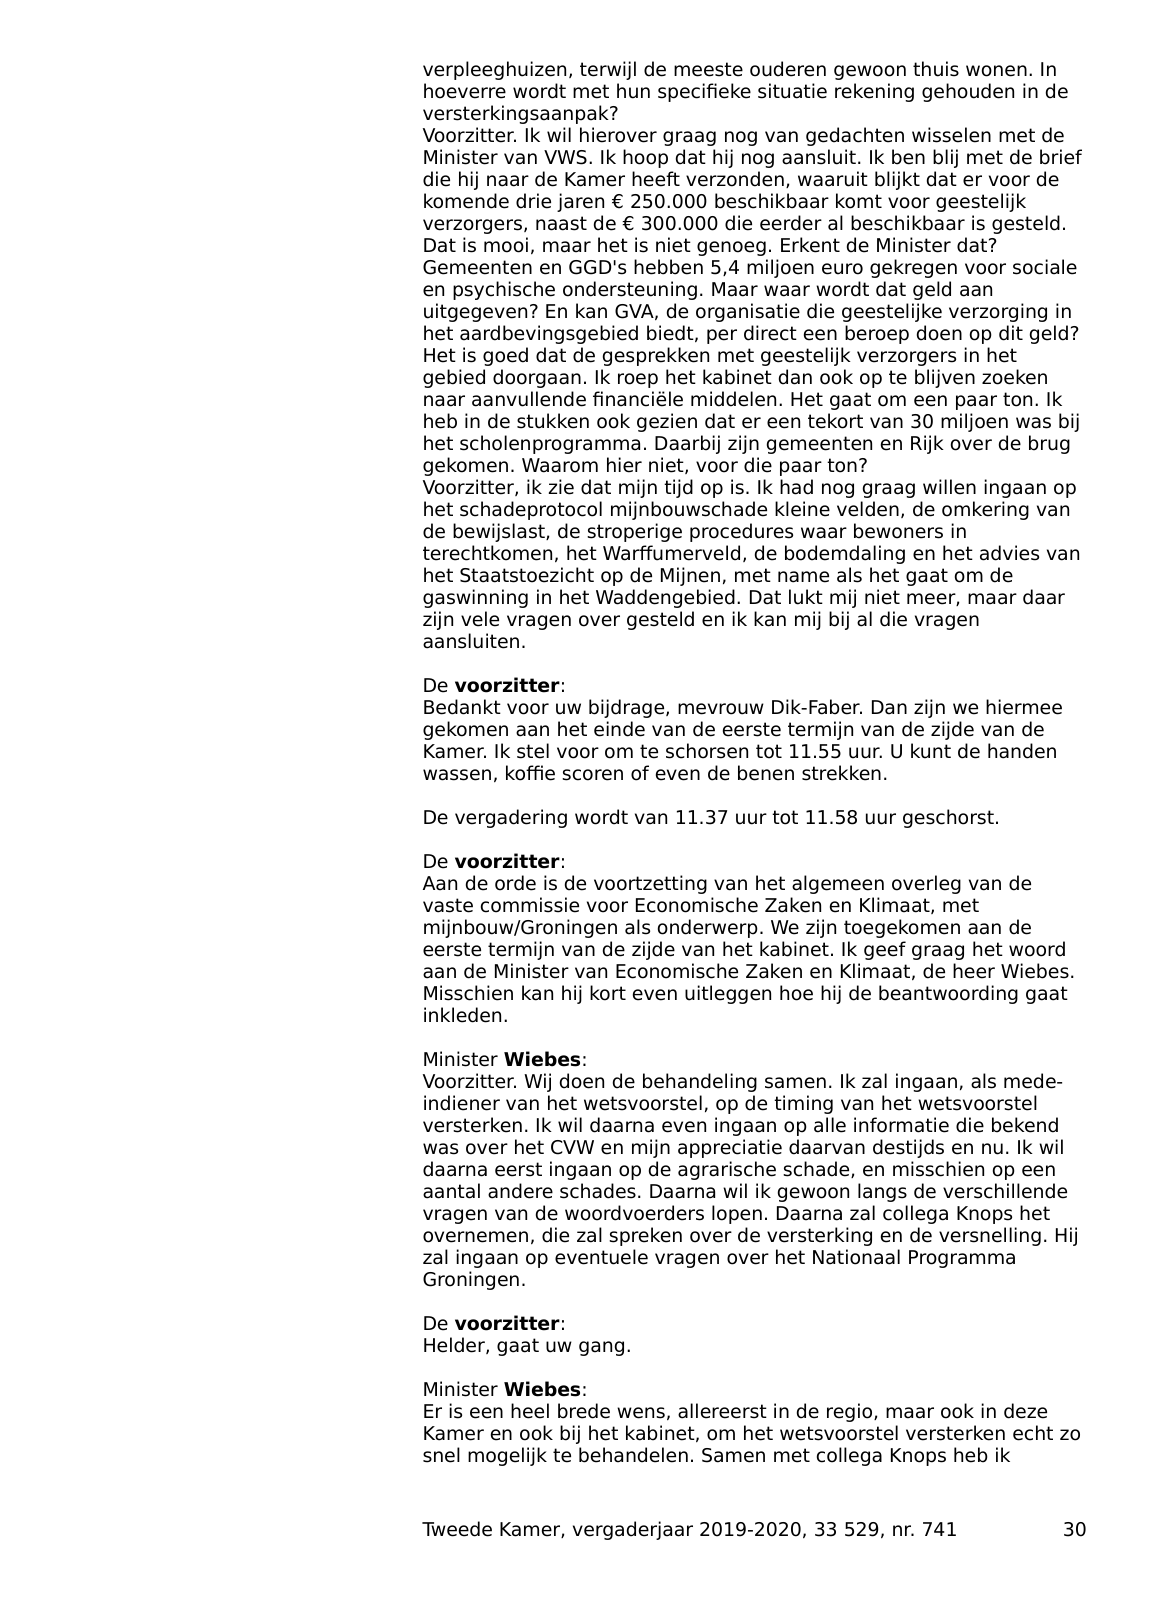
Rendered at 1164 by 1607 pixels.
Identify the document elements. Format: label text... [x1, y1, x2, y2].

text Voorzitter, ik zie dat mijn tijd op is. Ik had nog graag willen ingaan op het schadeprotocol mijnbouwschade kleine velden, de omkering van de bewijslast, de stroperige procedures waar bewoners in terechtkomen, het Warffumerveld, de bodemdaling en het advies van het Staatstoezicht op de Mijnen, met name als het gaat om de gaswinning in het Waddengebied. Dat lukt mij niet meer, maar daar zijn vele vragen over gesteld en ik kan mij bij al die vragen aansluiten. [422, 477, 1087, 652]
text Minister Wiebes: [422, 1049, 1087, 1071]
text De voorzitter: [422, 851, 1087, 873]
text Er is een heel brede wens, allereerst in de regio, maar ook in deze Kamer en ook bij het kabinet, om het wetsvoorstel versterken echt zo snel mogelijk te behandelen. Samen met collega Knops heb ik [422, 1401, 1087, 1467]
text Helder, gaat uw gang. [422, 1335, 1087, 1357]
text Voorzitter. Ik wil hierover graag nog van gedachten wisselen met de Minister van VWS. Ik hoop dat hij nog aansluit. Ik ben blij met de brief die hij naar de Kamer heeft verzonden, waaruit blijkt dat er voor de komende drie jaren € 250.000 beschikbaar komt voor geestelijk verzorgers, naast de € 300.000 die eerder al beschikbaar is gesteld. Dat is mooi, maar het is niet genoeg. Erkent de Minister dat? Gemeenten en GGD's hebben 5,4 miljoen euro gekregen voor sociale en psychische ondersteuning. Maar waar wordt dat geld aan uitgegeven? En kan GVA, de organisatie die geestelijke verzorging in het aardbevingsgebied biedt, per direct een beroep doen op dit geld? Het is goed dat de gesprekken met geestelijk verzorgers in het gebied doorgaan. Ik roep het kabinet dan ook op te blijven zoeken naar aanvullende financiële middelen. Het gaat om een paar ton. Ik heb in de stukken ook gezien dat er een tekort van 30 miljoen was bij het scholenprogramma. Daarbij zijn gemeenten en Rijk over de brug gekomen. Waarom hier niet, voor die paar ton? [422, 125, 1087, 477]
text Voorzitter. Wij doen de behandeling samen. Ik zal ingaan, als mede-indiener van het wetsvoorstel, op de timing van het wetsvoorstel versterken. Ik wil daarna even ingaan op alle informatie die bekend was over het CVW en mijn appreciatie daarvan destijds en nu. Ik wil daarna eerst ingaan op de agrarische schade, en misschien op een aantal andere schades. Daarna wil ik gewoon langs de verschillende vragen van de woordvoerders lopen. Daarna zal collega Knops het overnemen, die zal spreken over de versterking en de versnelling. Hij zal ingaan op eventuele vragen over het Nationaal Programma Groningen. [422, 1071, 1087, 1291]
text De voorzitter: [422, 1313, 1087, 1335]
text Minister Wiebes: [422, 1379, 1087, 1401]
text Bedankt voor uw bijdrage, mevrouw Dik-Faber. Dan zijn we hiermee gekomen aan het einde van de eerste termijn van de zijde van de Kamer. Ik stel voor om te schorsen tot 11.55 uur. U kunt de handen wassen, koffie scoren of even de benen strekken. [422, 697, 1087, 784]
text verpleeghuizen, terwijl de meeste ouderen gewoon thuis wonen. In hoeverre wordt met hun specifieke situatie rekening gehouden in de versterkingsaanpak? [422, 59, 1087, 125]
text Aan de orde is de voortzetting van het algemeen overleg van de vaste commissie voor Economische Zaken en Klimaat, met mijnbouw/Groningen als onderwerp. We zijn toegekomen aan de eerste termijn van de zijde van het kabinet. Ik geef graag het woord aan de Minister van Economische Zaken en Klimaat, de heer Wiebes. Misschien kan hij kort even uitleggen hoe hij de beantwoording gaat inkleden. [422, 873, 1087, 1027]
text De voorzitter: [422, 675, 1087, 697]
text De vergadering wordt van 11.37 uur tot 11.58 uur geschorst. [422, 807, 1087, 829]
